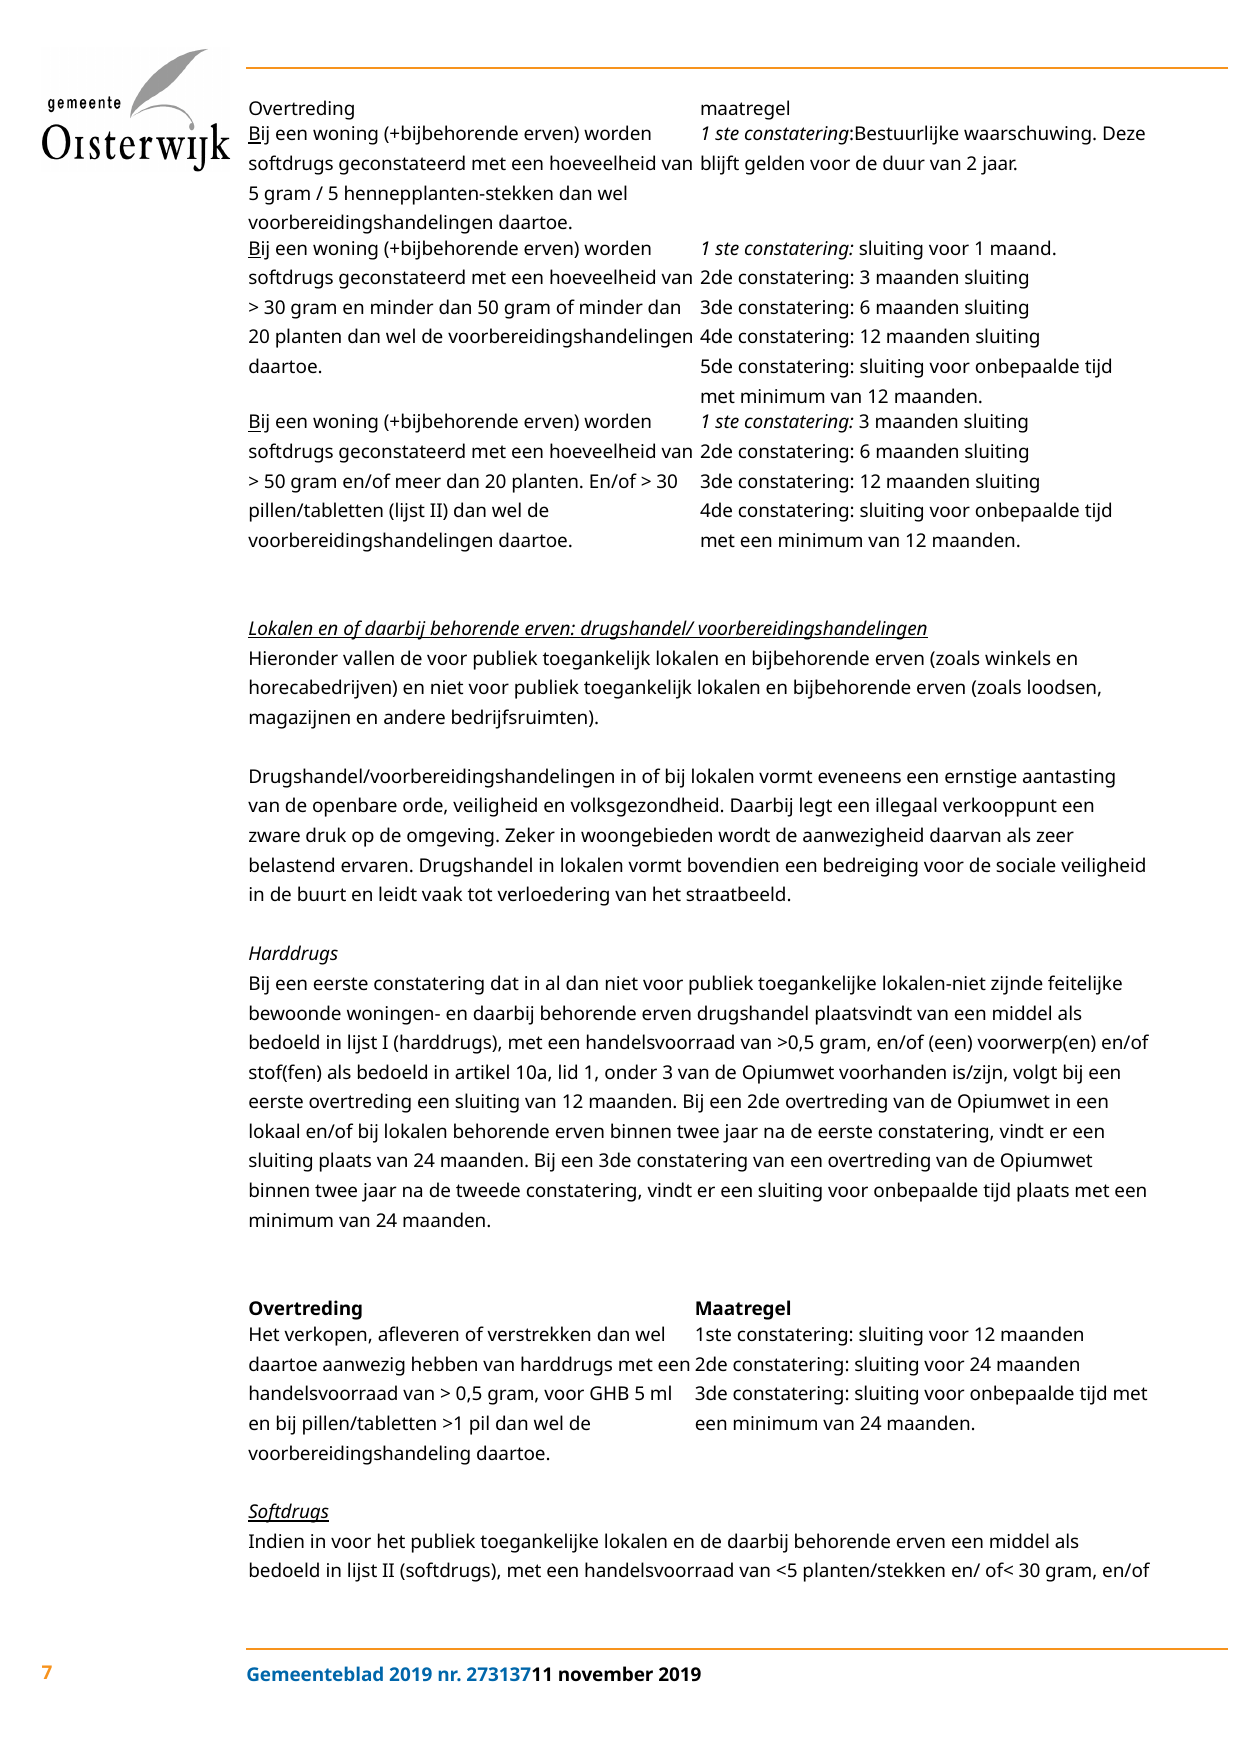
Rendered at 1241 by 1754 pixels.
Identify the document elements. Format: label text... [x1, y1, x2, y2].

text Drugshandel/voorbereidingshandelingen in of bij lokalen vormt eveneens een ernstige aantasting van de openbare orde, veiligheid en volksgezondheid. Daarbij legt een illegaal verkooppunt een zware druk op de omgeving. Zeker in woongebieden wordt de aanwezigheid daarvan als zeer belastend ervaren. Drugshandel in lokalen vormt bovendien een bedreiging voor de sociale veiligheid in de buurt en leidt vaak tot verloedering van het straatbeeld. [248, 763, 1152, 907]
table_cell 1 ste constatering: 3 maanden sluiting 2de constatering: 6 maanden sluiting 3de constatering: 12 maanden sluiting 4de constatering: sluiting voor onbepaalde tijd met een minimum van 12 maanden. [700, 409, 1152, 582]
table_cell Bij een woning (+bijbehorende erven) worden softdrugs geconstateerd met een hoeveelheid van > 50 gram en/of meer dan 20 planten. En/of > 30 pillen/tabletten (lijst II) dan wel de voorbereidingshandelingen daartoe. [248, 409, 700, 582]
table_cell 1 ste constatering:Bestuurlijke waarschuwing. Deze blijft gelden voor de duur van 2 jaar. [700, 121, 1152, 235]
text Hieronder vallen de voor publiek toegankelijk lokalen en bijbehorende erven (zoals winkels en horecabedrijven) en niet voor publiek toegankelijk lokalen en bijbehorende erven (zoals loodsen, magazijnen en andere bedrijfsruimten). [248, 645, 1152, 729]
text Bij een eerste constatering dat in al dan niet voor publiek toegankelijke lokalen-niet zijnde feitelijke bewoonde woningen- en daarbij behorende erven drugshandel plaatsvindt van een middel als bedoeld in lijst I (harddrugs), met een handelsvoorraad van >0,5 gram, en/of (een) voorwerp(en) en/of stof(fen) als bedoeld in artikel 10a, lid 1, onder 3 van de Opiumwet voorhanden is/zijn, volgt bij een eerste overtreding een sluiting van 12 maanden. Bij een 2de overtreding van de Opiumwet in een lokaal en/of bij lokalen behorende erven binnen twee jaar na de eerste constatering, vindt er een sluiting plaats van 24 maanden. Bij een 3de constatering van een overtreding van de Opiumwet binnen twee jaar na de tweede constatering, vindt er een sluiting voor onbepaalde tijd plaats met een minimum van 24 maanden. [248, 970, 1152, 1232]
table_cell Bij een woning (+bijbehorende erven) worden softdrugs geconstateerd met een hoeveelheid van 5 gram / 5 hennepplanten-stekken dan wel voorbereidingshandelingen daartoe. [248, 121, 700, 235]
picture [41, 47, 231, 172]
table_header maatregel [700, 95, 1152, 121]
text Indien in voor het publiek toegankelijke lokalen en de daarbij behorende erven een middel als bedoeld in lijst II (softdrugs), met een handelsvoorraad van <5 planten/stekken en/ of< 30 gram, en/of [248, 1528, 1152, 1583]
text Harddrugs [248, 941, 1152, 966]
table_cell Bij een woning (+bijbehorende erven) worden softdrugs geconstateerd met een hoeveelheid van > 30 gram en minder dan 50 gram of minder dan 20 planten dan wel de voorbereidingshandelingen daartoe. [248, 235, 700, 409]
text Lokalen en of daarbij behorende erven: drugshandel/ voorbereidingshandelingen [248, 615, 1152, 641]
text Softdrugs [248, 1498, 1152, 1524]
table_cell 1 ste constatering: sluiting voor 1 maand. 2de constatering: 3 maanden sluiting 3de constatering: 6 maanden sluiting 4de constatering: 12 maanden sluiting 5de constatering: sluiting voor onbepaalde tijd met minimum van 12 maanden. [700, 235, 1152, 409]
table_cell 1ste constatering: sluiting voor 12 maanden 2de constatering: sluiting voor 24 maanden 3de constatering: sluiting voor onbepaalde tijd met een minimum van 24 maanden. [695, 1321, 1152, 1465]
table_header Overtreding [248, 1296, 694, 1321]
table_header Maatregel [695, 1296, 1152, 1321]
table_cell Het verkopen, afleveren of verstrekken dan wel daartoe aanwezig hebben van harddrugs met een handelsvoorraad van > 0,5 gram, voor GHB 5 ml en bij pillen/tabletten >1 pil dan wel de voorbereidingshandeling daartoe. [248, 1321, 694, 1465]
table_header Overtreding [248, 95, 700, 121]
